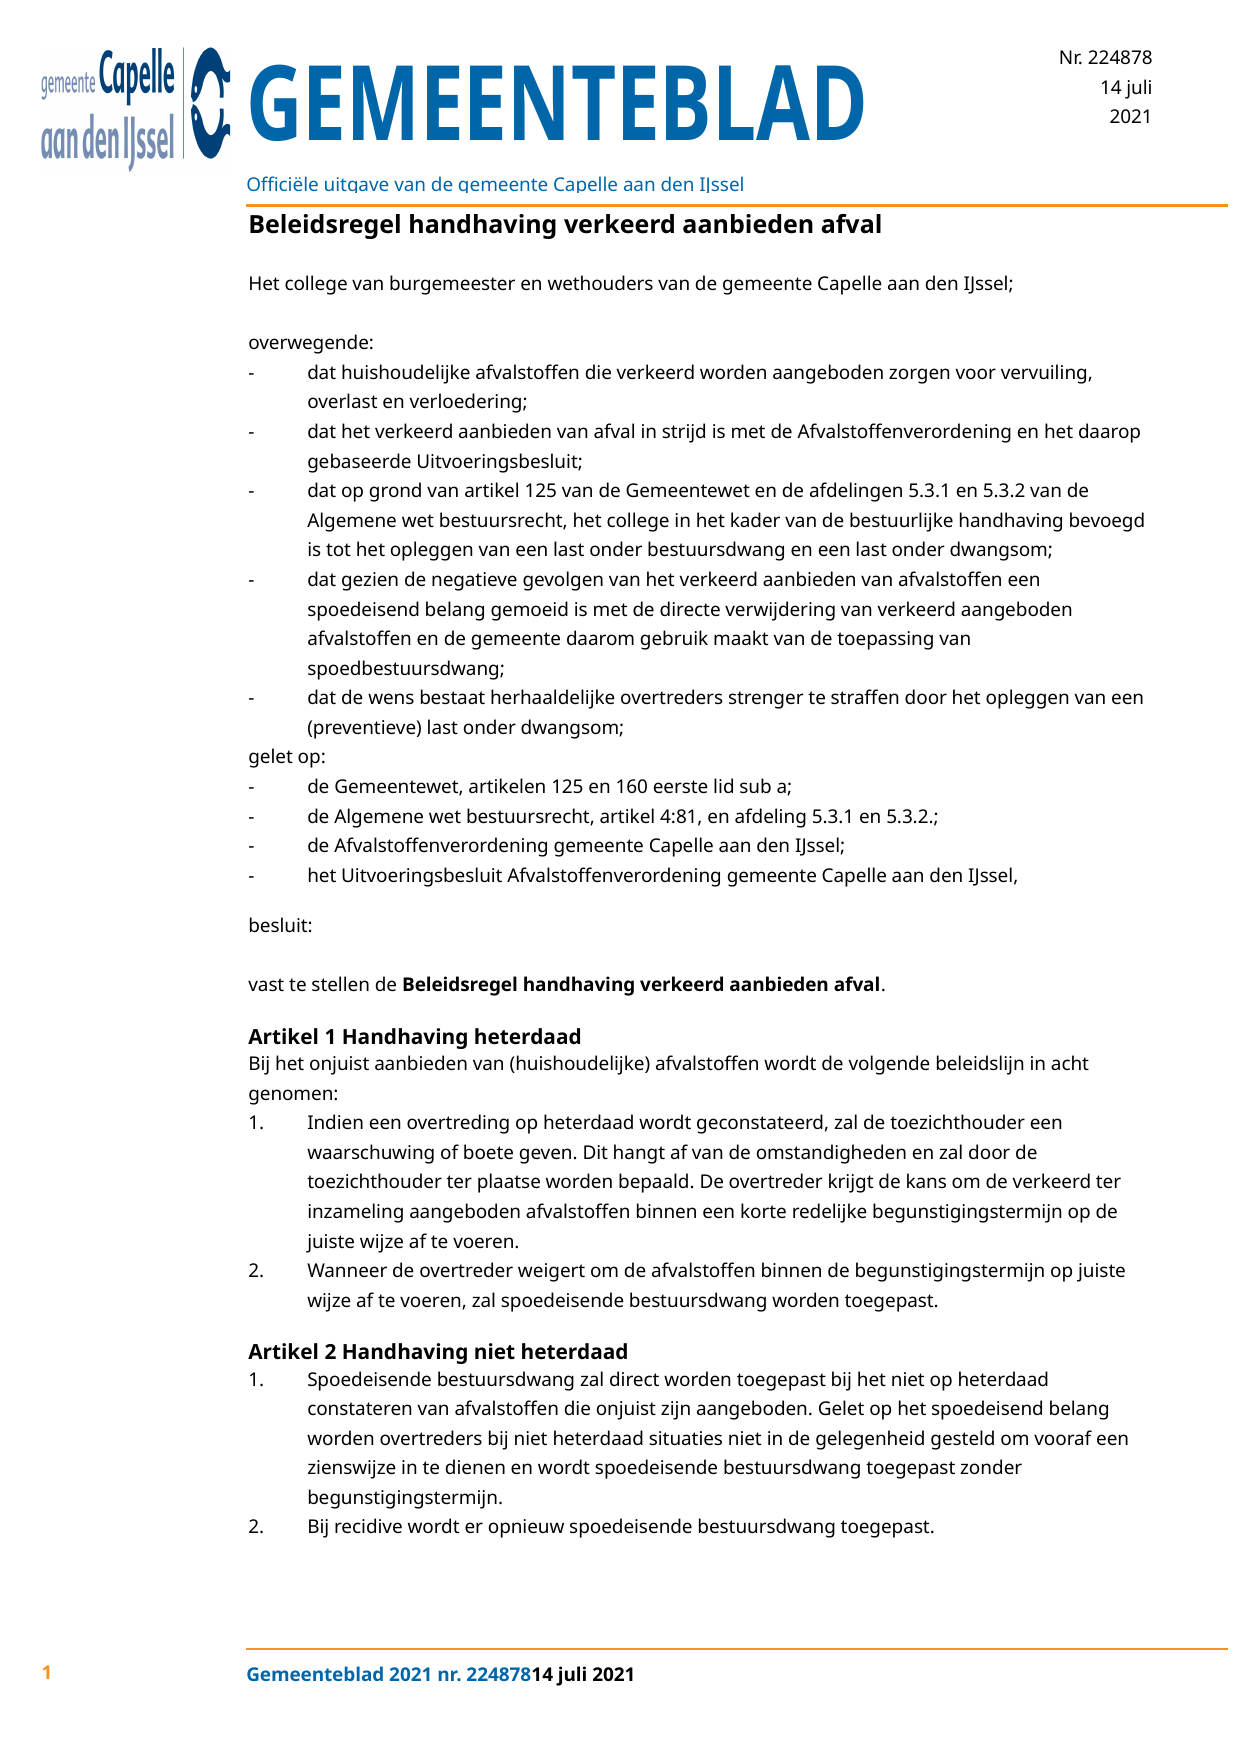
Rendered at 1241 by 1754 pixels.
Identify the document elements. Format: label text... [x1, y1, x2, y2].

text besluit: [248, 912, 1152, 938]
list de Algemene wet bestuursrecht, artikel 4:81, en afdeling 5.3.1 en 5.3.2.; [248, 803, 1152, 828]
list dat huishoudelijke afvalstoffen die verkeerd worden aangeboden zorgen voor vervuiling, overlast en verloedering; [248, 359, 1152, 414]
picture [41, 47, 231, 172]
text overwegende: [248, 329, 1152, 355]
list de Gemeentewet, artikelen 125 en 160 eerste lid sub a; [248, 773, 1152, 799]
text Artikel 2 Handhaving niet heterdaad [248, 1337, 1152, 1366]
list Spoedeisende bestuursdwang zal direct worden toegepast bij het niet op heterdaad constateren van afvalstoffen die onjuist zijn aangeboden. Gelet op het spoedeisend belang worden overtreders bij niet heterdaad situaties niet in de gelegenheid gesteld om vooraf een zienswijze in te dienen en wordt spoedeisende bestuursdwang toegepast zonder begunstigingstermijn. [248, 1366, 1152, 1510]
list Wanneer de overtreder weigert om de afvalstoffen binnen de begunstigingstermijn op juiste wijze af te voeren, zal spoedeisende bestuursdwang worden toegepast. [248, 1257, 1152, 1313]
list Bij recidive wordt er opnieuw spoedeisende bestuursdwang toegepast. [248, 1514, 1152, 1539]
text Beleidsregel handhaving verkeerd aanbieden afval [248, 207, 1152, 241]
list dat het verkeerd aanbieden van afval in strijd is met de Afvalstoffenverordening en het daarop gebaseerde Uitvoeringsbesluit; [248, 418, 1152, 473]
text gelet op: [248, 744, 1152, 769]
list Indien een overtreding op heterdaad wordt geconstateerd, zal de toezichthouder een waarschuwing of boete geven. Dit hangt af van de omstandigheden en zal door de toezichthouder ter plaatse worden bepaald. De overtreder krijgt de kans om de verkeerd ter inzameling aangeboden afvalstoffen binnen een korte redelijke begunstigingstermijn op de juiste wijze af te voeren. [248, 1109, 1152, 1253]
text Bij het onjuist aanbieden van (huishoudelijke) afvalstoffen wordt de volgende beleidslijn in acht genomen: [248, 1050, 1152, 1106]
text vast te stellen de Beleidsregel handhaving verkeerd aanbieden afval. [248, 971, 1152, 997]
list de Afvalstoffenverordening gemeente Capelle aan den IJssel; [248, 832, 1152, 858]
text Artikel 1 Handhaving heterdaad [248, 1022, 1152, 1050]
list dat de wens bestaat herhaaldelijke overtreders strenger te straffen door het opleggen van een (preventieve) last onder dwangsom; [248, 684, 1152, 740]
text Het college van burgemeester en wethouders van de gemeente Capelle aan den IJssel; [248, 270, 1152, 296]
list dat op grond van artikel 125 van de Gemeentewet en de afdelingen 5.3.1 en 5.3.2 van de Algemene wet bestuursrecht, het college in het kader van de bestuurlijke handhaving bevoegd is tot het opleggen van een last onder bestuursdwang en een last onder dwangsom; [248, 477, 1152, 562]
list dat gezien de negatieve gevolgen van het verkeerd aanbieden van afvalstoffen een spoedeisend belang gemoeid is met de directe verwijdering van verkeerd aangeboden afvalstoffen en de gemeente daarom gebruik maakt van de toepassing van spoedbestuursdwang; [248, 566, 1152, 681]
list het Uitvoeringsbesluit Afvalstoffenverordening gemeente Capelle aan den IJssel, [248, 862, 1152, 888]
